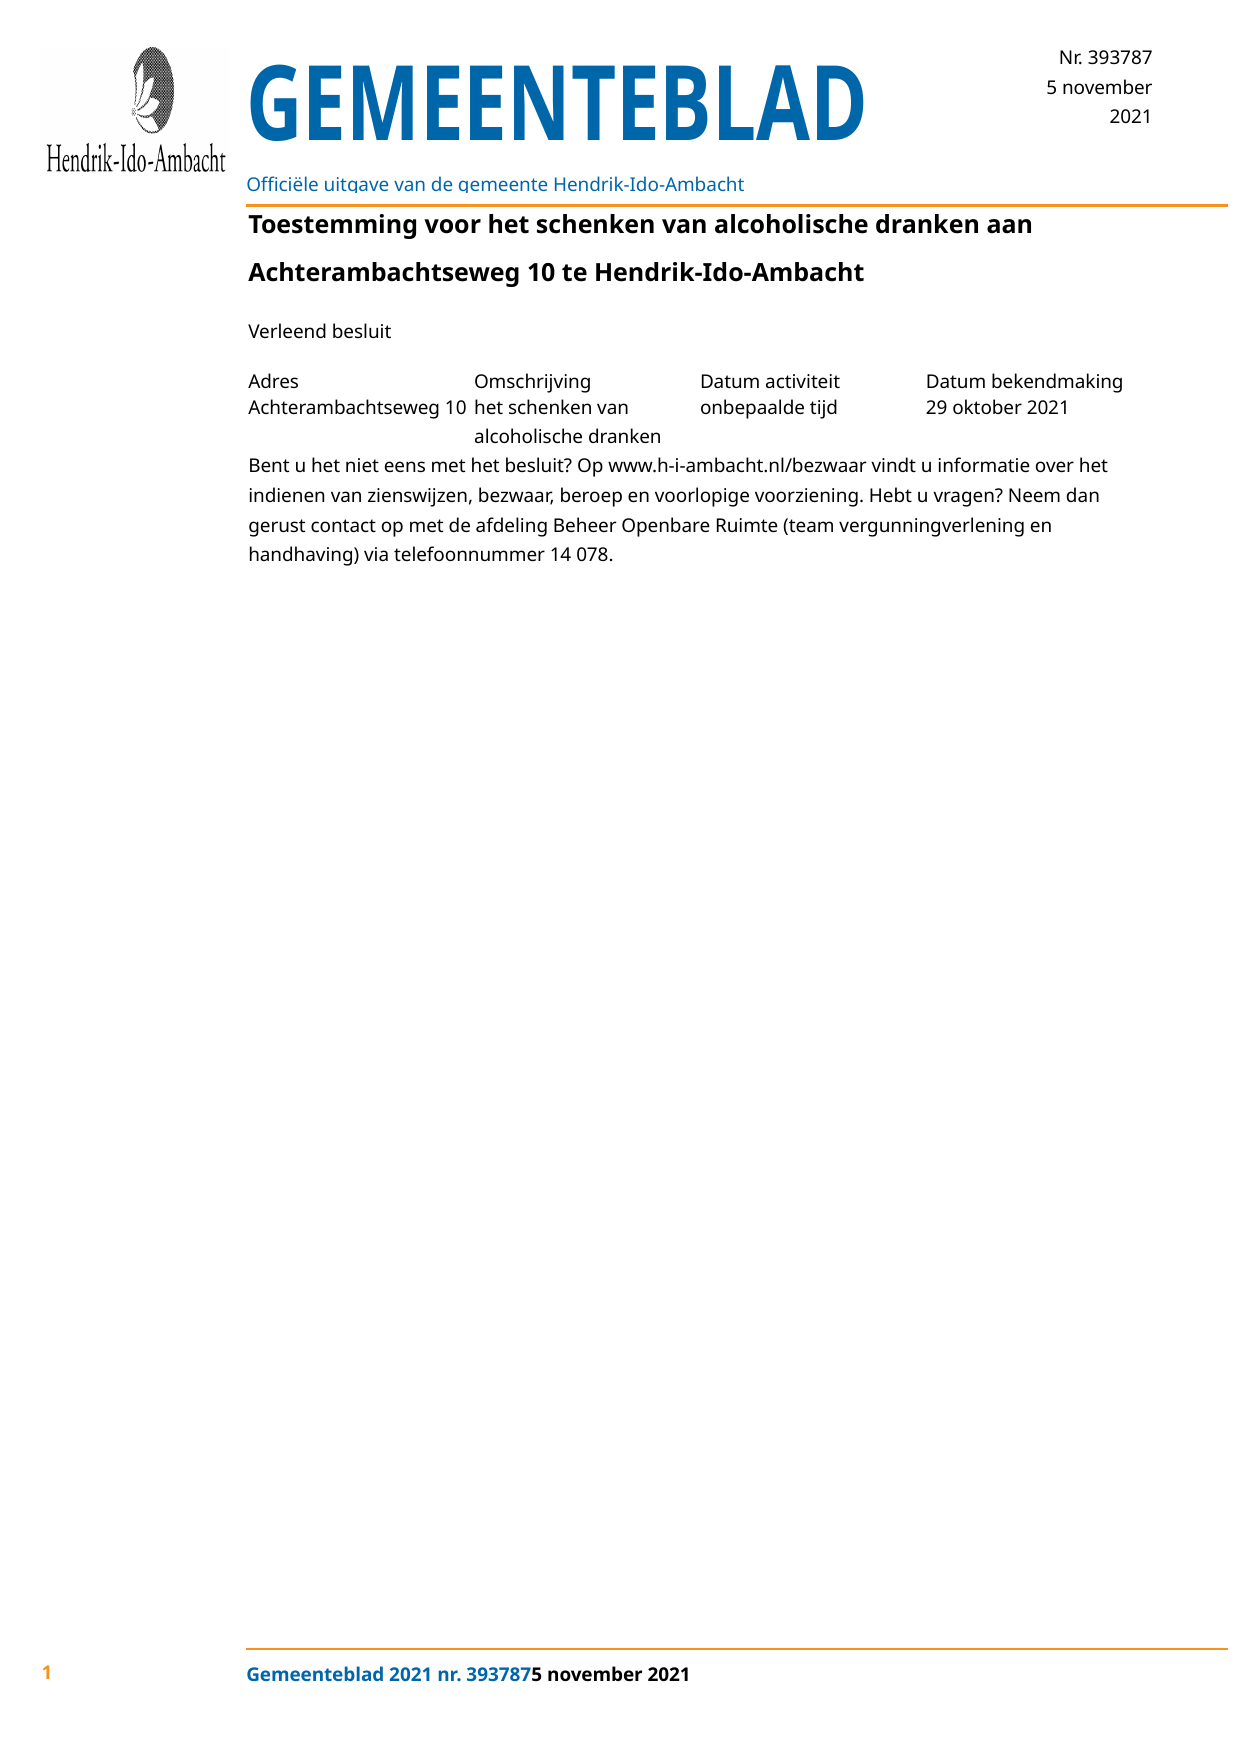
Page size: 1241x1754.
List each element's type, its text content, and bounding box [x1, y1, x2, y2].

text Bent u het niet eens met het besluit? Op www.h-i-ambacht.nl/bezwaar vindt u informatie over het indienen van zienswijzen, bezwaar, beroep en voorlopige voorziening. Hebt u vragen? Neem dan gerust contact op met de afdeling Beheer Openbare Ruimte (team vergunningverlening en handhaving) via telefoonnummer 14 078. [248, 453, 1152, 567]
picture [41, 47, 231, 172]
table_header Adres [248, 369, 474, 394]
table_cell onbepaalde tijd [700, 394, 926, 449]
table_cell 29 oktober 2021 [926, 394, 1152, 449]
table_cell het schenken van alcoholische dranken [474, 394, 700, 449]
table_header Datum bekendmaking [926, 369, 1152, 394]
table_header Datum activiteit [700, 369, 926, 394]
table_cell Achterambachtseweg 10 [248, 394, 474, 449]
text Verleend besluit [248, 318, 1152, 344]
table_header Omschrijving [474, 369, 700, 394]
text Toestemming voor het schenken van alcoholische dranken aan Achterambachtseweg 10 te Hendrik-Ido-Ambacht [248, 207, 1152, 288]
